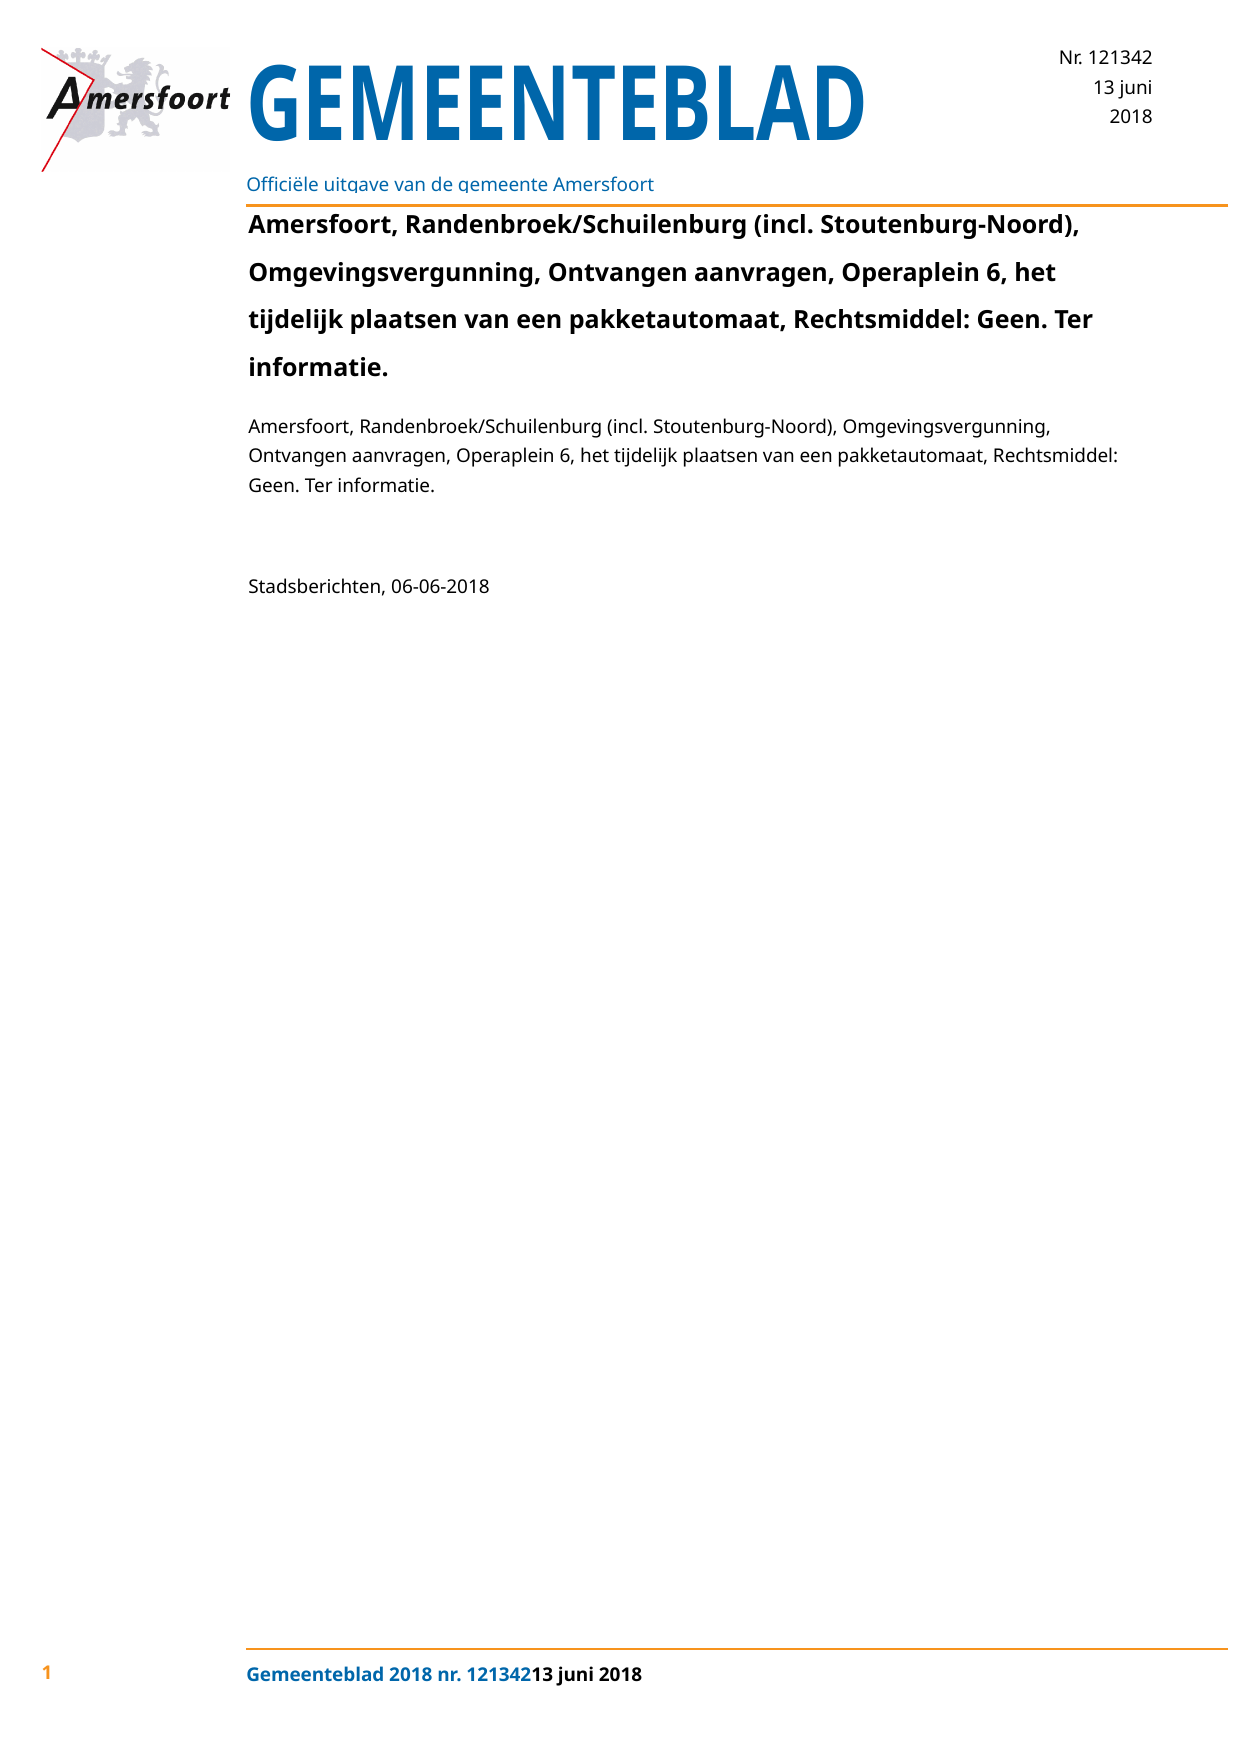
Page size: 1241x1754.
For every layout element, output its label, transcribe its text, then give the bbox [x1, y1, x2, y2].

text Stadsberichten, 06-06-2018 [248, 573, 1152, 599]
text Amersfoort, Randenbroek/Schuilenburg (incl. Stoutenburg-Noord), Omgevingsvergunning, Ontvangen aanvragen, Operaplein 6, het tijdelijk plaatsen van een pakketautomaat, Rechtsmiddel: Geen. Ter informatie. [248, 413, 1152, 498]
text Amersfoort, Randenbroek/Schuilenburg (incl. Stoutenburg-Noord), Omgevingsvergunning, Ontvangen aanvragen, Operaplein 6, het tijdelijk plaatsen van een pakketautomaat, Rechtsmiddel: Geen. Ter informatie. [248, 207, 1152, 384]
picture [41, 47, 231, 172]
